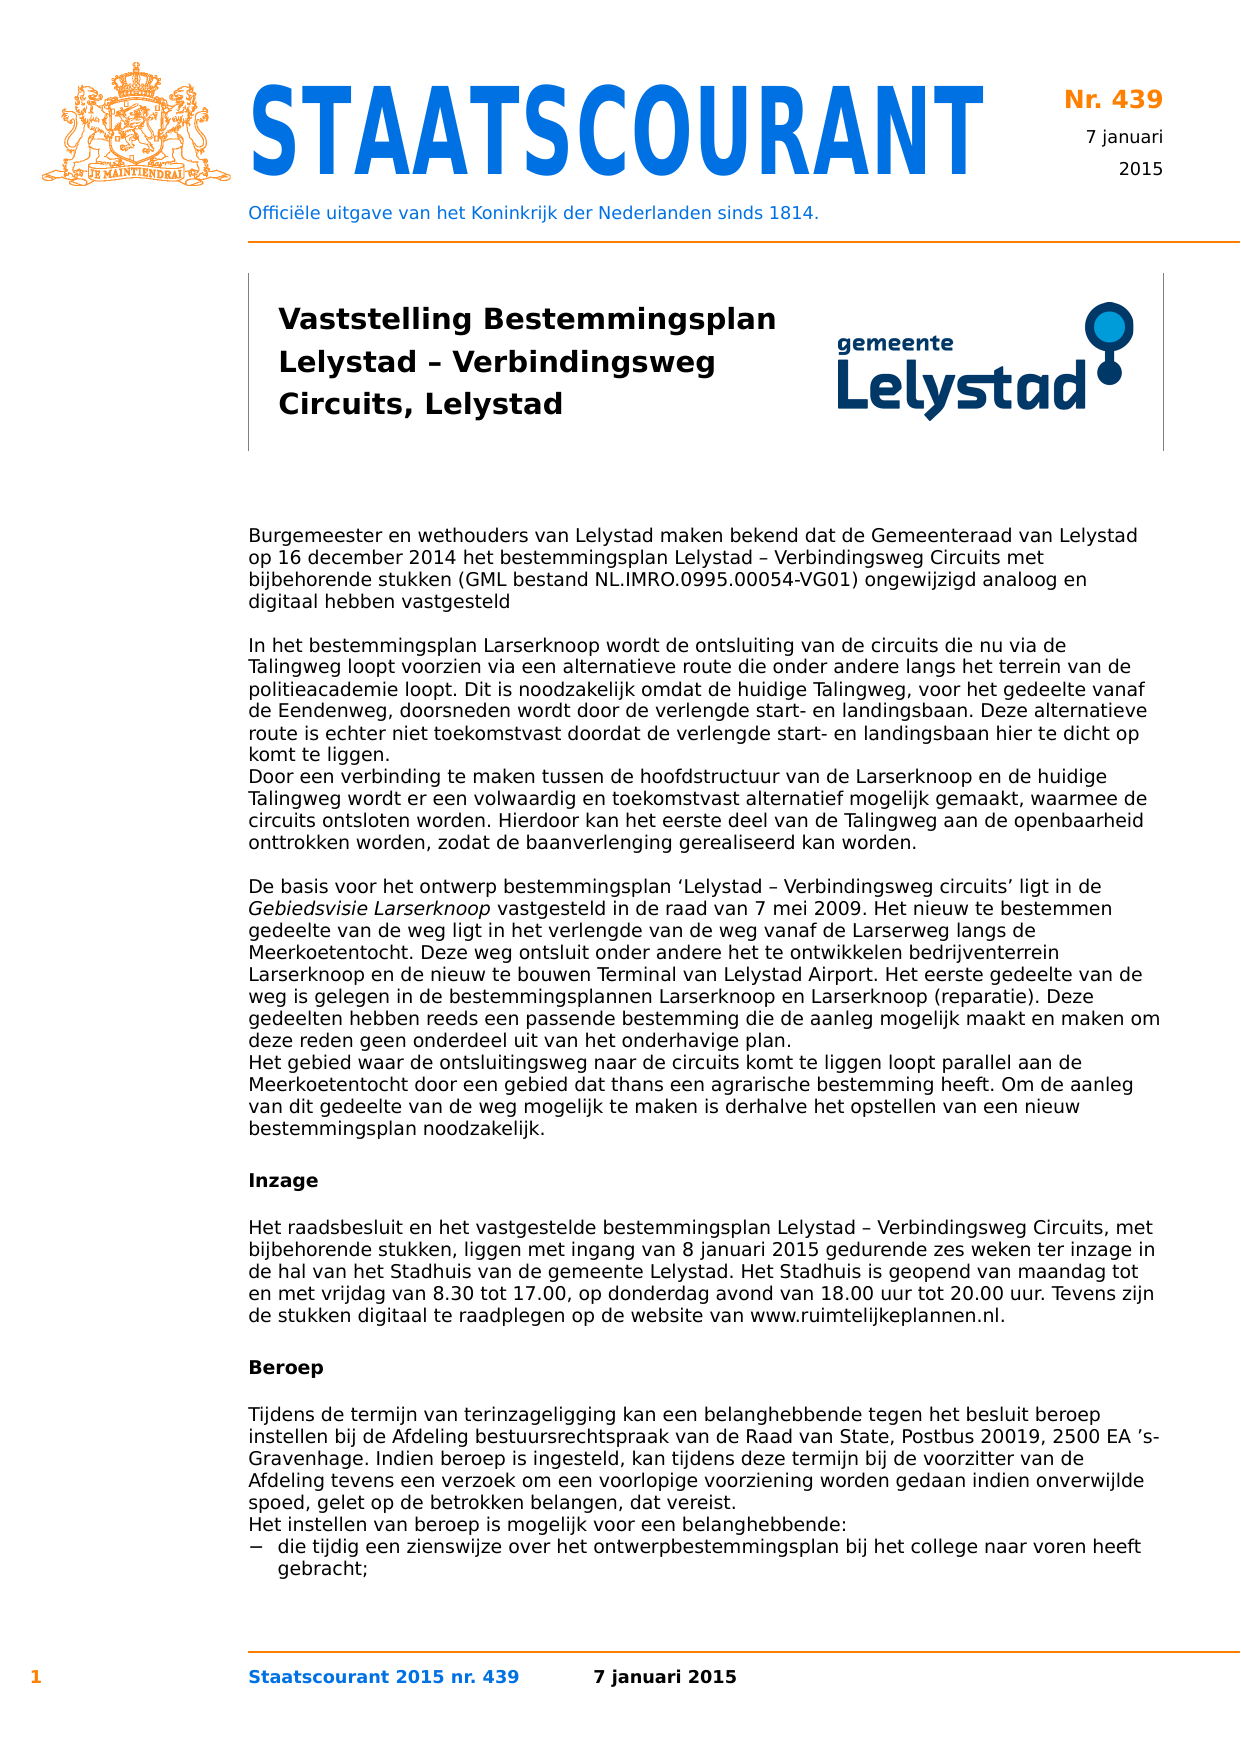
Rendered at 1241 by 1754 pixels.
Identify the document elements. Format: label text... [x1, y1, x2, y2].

text Het gebied waar de ontsluitingsweg naar de circuits komt te liggen loopt parallel aan de Meerkoetentocht door een gebied dat thans een agrarische bestemming heeft. Om de aanleg van dit gedeelte van de weg mogelijk te maken is derhalve het opstellen van een nieuw bestemmingsplan noodzakelijk. [248, 1052, 1163, 1140]
table_cell 2015 [998, 153, 1240, 203]
text Burgemeester en wethouders van Lelystad maken bekend dat de Gemeenteraad van Lelystad op 16 december 2014 het bestemmingsplan Lelystad – Verbindingsweg Circuits met bijbehorende stukken (GML bestand NL.IMRO.0995.00054-VG01) ongewijzigd analoog en digitaal hebben vastgesteld [248, 525, 1163, 613]
table_cell Officiële uitgave van het Koninkrijk der Nederlanden sinds 1814. [248, 203, 1240, 241]
text − die tijdig een zienswijze over het ontwerpbestemmingsplan bij het college naar voren heeft gebracht; [248, 1536, 1163, 1579]
text In het bestemmingsplan Larserknoop wordt de ontsluiting van de circuits die nu via de Talingweg loopt voorzien via een alternatieve route die onder andere langs het terrein van de politieacademie loopt. Dit is noodzakelijk omdat de huidige Talingweg, voor het gedeelte vanaf de Eendenweg, doorsneden wordt door de verlengde start- en landingsbaan. Deze alternatieve route is echter niet toekomstvast doordat de verlengde start- en landingsbaan hier te dicht op komt te liggen. [248, 634, 1163, 766]
table_header [25, 62, 248, 241]
text Het raadsbesluit en het vastgestelde bestemmingsplan Lelystad – Verbindingsweg Circuits, met bijbehorende stukken, liggen met ingang van 8 januari 2015 gedurende zes weken ter inzage in de hal van het Stadhuis van de gemeente Lelystad. Het Stadhuis is geopend van maandag tot en met vrijdag van 8.30 tot 17.00, op donderdag avond van 18.00 uur tot 20.00 uur. Tevens zijn de stukken digitaal te raadplegen op de website van www.ruimtelijkeplannen.nl. [248, 1217, 1163, 1327]
text Tijdens de termijn van terinzageligging kan een belanghebbende tegen het besluit beroep instellen bij de Afdeling bestuursrechtspraak van de Raad van State, Postbus 20019, 2500 EA ’s-Gravenhage. Indien beroep is ingesteld, kan tijdens deze termijn bij de voorzitter van de Afdeling tevens een verzoek om een voorlopige voorziening worden gedaan indien onverwijlde spoed, gelet op de betrokken belangen, dat vereist. [248, 1404, 1163, 1514]
picture [41, 62, 231, 186]
text Door een verbinding te maken tussen de hoofdstructuur van de Larserknoop en de huidige Talingweg wordt er een volwaardig en toekomstvast alternatief mogelijk gemaakt, waarmee de circuits ontsloten worden. Hierdoor kan het eerste deel van de Talingweg aan de openbaarheid onttrokken worden, zodat de baanverlenging gerealiseerd kan worden. [248, 766, 1163, 854]
subtitle Inzage [248, 1170, 1163, 1192]
text De basis voor het ontwerp bestemmingsplan ‘Lelystad – Verbindingsweg circuits’ ligt in de Gebiedsvisie Larserknoop vastgesteld in de raad van 7 mei 2009. Het nieuw te bestemmen gedeelte van de weg ligt in het verlengde van de weg vanaf de Larserweg langs de Meerkoetentocht. Deze weg ontsluit onder andere het te ontwikkelen bedrijventerrein Larserknoop en de nieuw te bouwen Terminal van Lelystad Airport. Het eerste gedeelte van de weg is gelegen in de bestemmingsplannen Larserknoop en Larserknoop (reparatie). Deze gedeelten hebben reeds een passende bestemming die de aanleg mogelijk maakt en maken om deze reden geen onderdeel uit van het onderhavige plan. [248, 876, 1163, 1052]
text Het instellen van beroep is mogelijk voor een belanghebbende: [248, 1514, 1163, 1536]
table_cell 7 januari [998, 121, 1240, 153]
subtitle Vaststelling Bestemmingsplan Lelystad – Verbindingsweg Circuits, Lelystad [249, 273, 1163, 451]
table_header Nr. 439 [998, 62, 1240, 121]
subtitle Beroep [248, 1357, 1163, 1379]
table_header STAATSCOURANT [248, 62, 998, 203]
picture [838, 302, 1134, 421]
